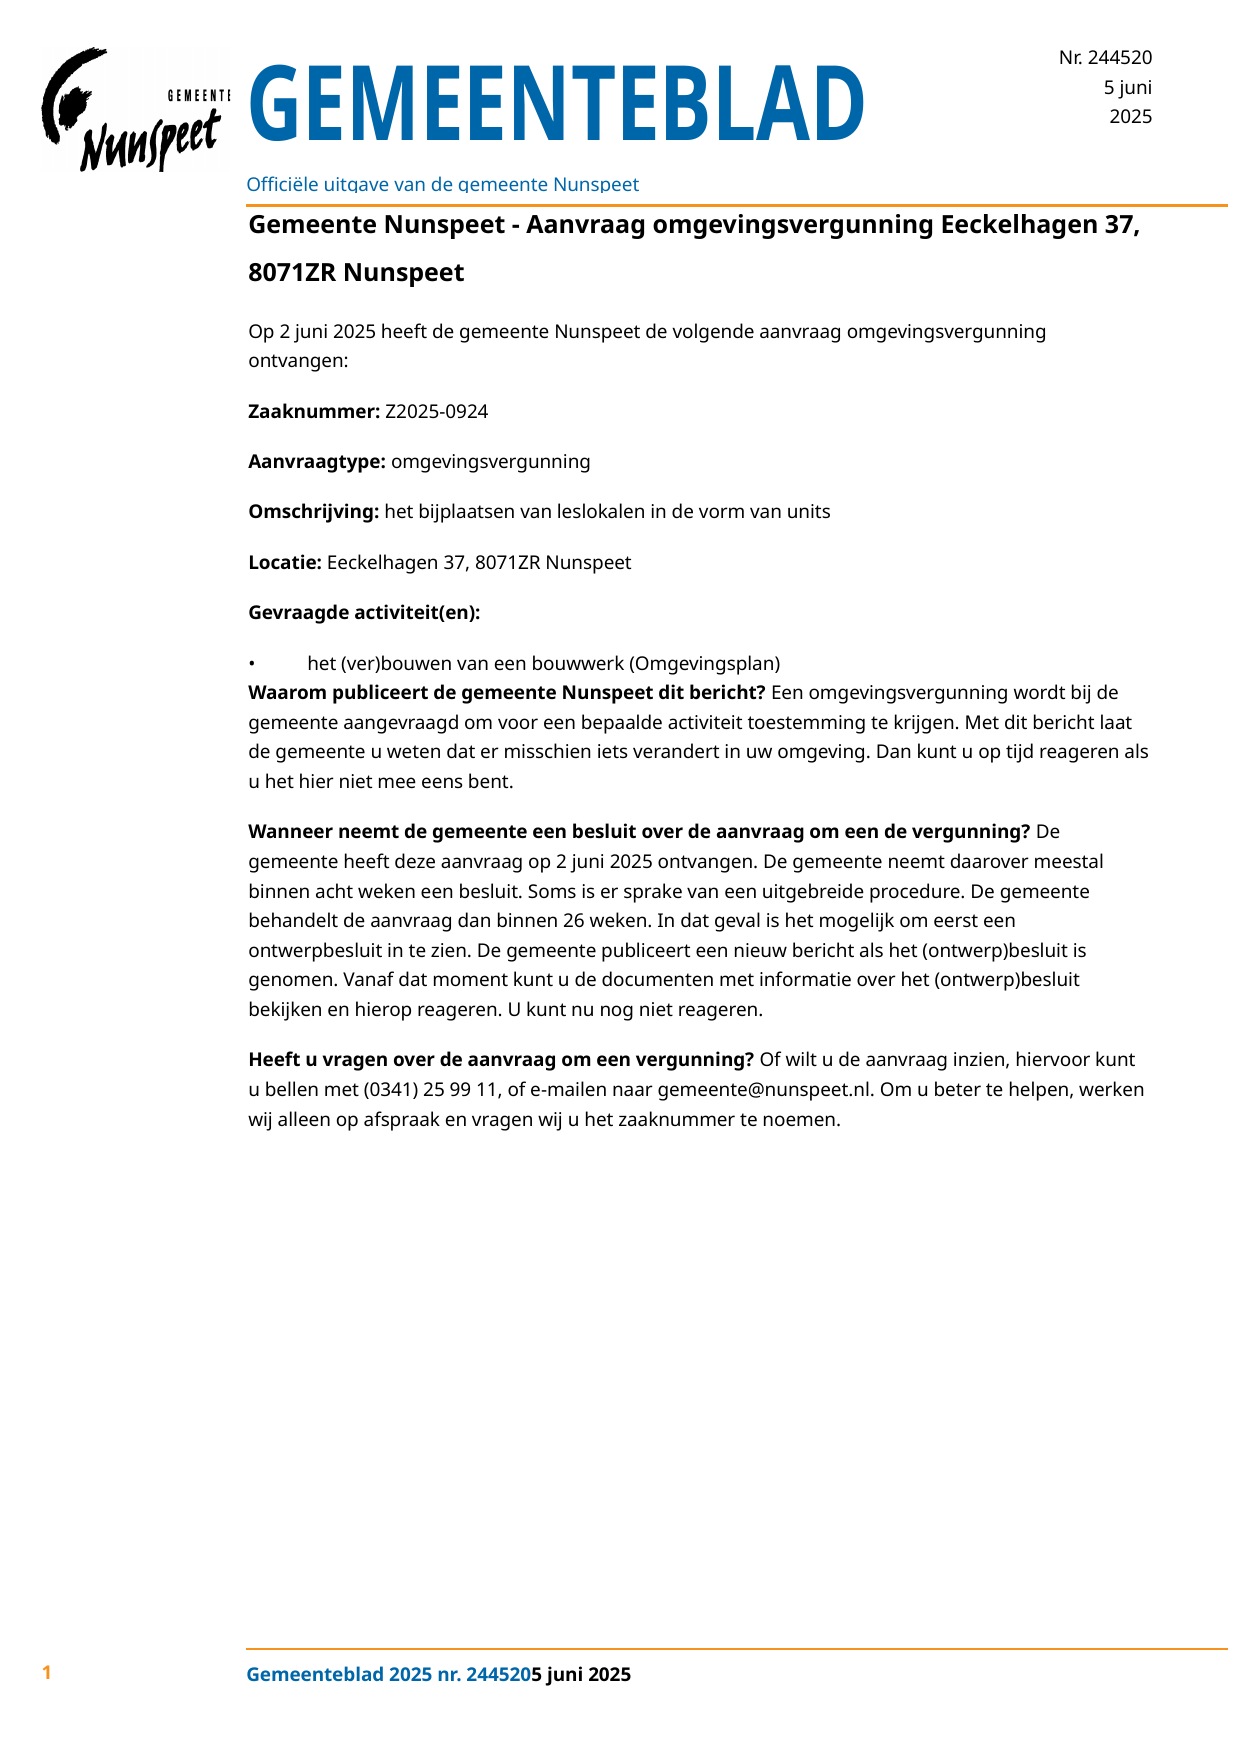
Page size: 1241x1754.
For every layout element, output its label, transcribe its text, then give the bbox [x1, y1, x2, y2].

text Zaaknummer: Z2025-0924 [248, 398, 1152, 424]
text Gevraagde activiteit(en): [248, 599, 1152, 625]
text Wanneer neemt de gemeente een besluit over de aanvraag om een de vergunning? De gemeente heeft deze aanvraag op 2 juni 2025 ontvangen. De gemeente neemt daarover meestal binnen acht weken een besluit. Soms is er sprake van een uitgebreide procedure. De gemeente behandelt de aanvraag dan binnen 26 weken. In dat geval is het mogelijk om eerst een ontwerpbesluit in te zien. De gemeente publiceert een nieuw bericht als het (ontwerp)besluit is genomen. Vanaf dat moment kunt u de documenten met informatie over het (ontwerp)besluit bekijken en hierop reageren. U kunt nu nog niet reageren. [248, 819, 1152, 1022]
text Gemeente Nunspeet - Aanvraag omgevingsvergunning Eeckelhagen 37, 8071ZR Nunspeet [248, 207, 1152, 288]
list het (ver)bouwen van een bouwwerk (Omgevingsplan) [248, 650, 1152, 676]
text Op 2 juni 2025 heeft de gemeente Nunspeet de volgende aanvraag omgevingsvergunning ontvangen: [248, 318, 1152, 373]
text Omschrijving: het bijplaatsen van leslokalen in de vorm van units [248, 499, 1152, 524]
text Heeft u vragen over de aanvraag om een vergunning? Of wilt u de aanvraag inzien, hiervoor kunt u bellen met (0341) 25 99 11, of e-mailen naar gemeente@nunspeet.nl. Om u beter te helpen, werken wij alleen op afspraak en vragen wij u het zaaknummer te noemen. [248, 1047, 1152, 1132]
text Waarom publiceert de gemeente Nunspeet dit bericht? Een omgevingsvergunning wordt bij de gemeente aangevraagd om voor een bepaalde activiteit toestemming te krijgen. Met dit bericht laat de gemeente u weten dat er misschien iets verandert in uw omgeving. Dan kunt u op tijd reageren als u het hier niet mee eens bent. [248, 679, 1152, 794]
text Aanvraagtype: omgevingsvergunning [248, 448, 1152, 474]
text Locatie: Eeckelhagen 37, 8071ZR Nunspeet [248, 549, 1152, 575]
picture [41, 47, 231, 172]
